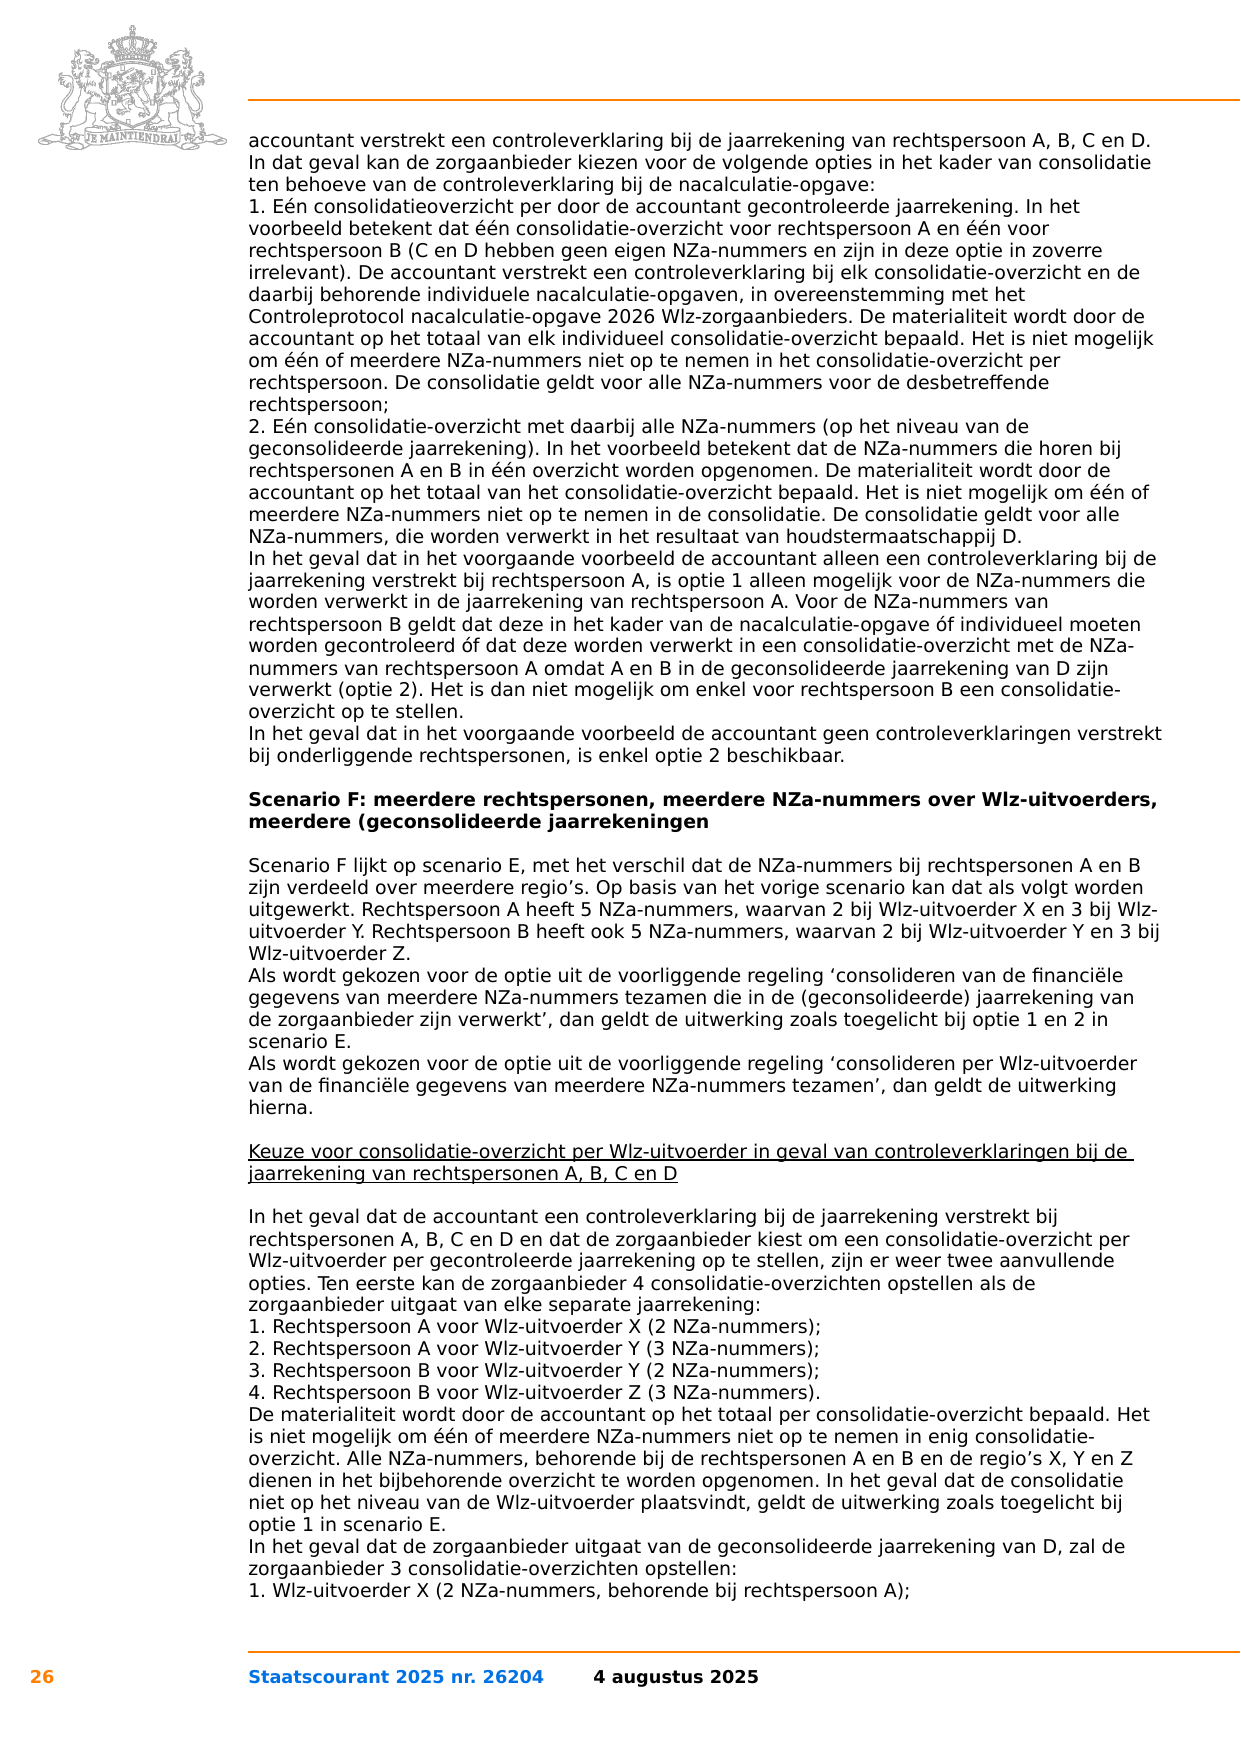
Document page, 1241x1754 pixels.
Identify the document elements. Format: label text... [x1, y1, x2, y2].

text 1. Rechtspersoon A voor Wlz-uitvoerder X (2 NZa-nummers); [248, 1316, 1163, 1338]
text In het geval dat de zorgaanbieder uitgaat van de geconsolideerde jaarrekening van D, zal de zorgaanbieder 3 consolidatie-overzichten opstellen: [248, 1536, 1163, 1580]
text Als wordt gekozen voor de optie uit de voorliggende regeling ‘consolideren van de financiële gegevens van meerdere NZa-nummers tezamen die in de (geconsolideerde) jaarrekening van de zorgaanbieder zijn verwerkt’, dan geldt de uitwerking zoals toegelicht bij optie 1 en 2 in scenario E. [248, 965, 1163, 1053]
text 2. Rechtspersoon A voor Wlz-uitvoerder Y (3 NZa-nummers); [248, 1338, 1163, 1360]
text De materialiteit wordt door de accountant op het totaal per consolidatie-overzicht bepaald. Het is niet mogelijk om één of meerdere NZa-nummers niet op te nemen in enig consolidatie-overzicht. Alle NZa-nummers, behorende bij de rechtspersonen A en B en de regio’s X, Y en Z dienen in het bijbehorende overzicht te worden opgenomen. In het geval dat de consolidatie niet op het niveau van de Wlz-uitvoerder plaatsvindt, geldt de uitwerking zoals toegelicht bij optie 1 in scenario E. [248, 1404, 1163, 1536]
text 2. Eén consolidatie-overzicht met daarbij alle NZa-nummers (op het niveau van de geconsolideerde jaarrekening). In het voorbeeld betekent dat de NZa-nummers die horen bij rechtspersonen A en B in één overzicht worden opgenomen. De materialiteit wordt door de accountant op het totaal van het consolidatie-overzicht bepaald. Het is niet mogelijk om één of meerdere NZa-nummers niet op te nemen in de consolidatie. De consolidatie geldt voor alle NZa-nummers, die worden verwerkt in het resultaat van houdstermaatschappij D. [248, 416, 1163, 547]
text Scenario F lijkt op scenario E, met het verschil dat de NZa-nummers bij rechtspersonen A en B zijn verdeeld over meerdere regio’s. Op basis van het vorige scenario kan dat als volgt worden uitgewerkt. Rechtspersoon A heeft 5 NZa-nummers, waarvan 2 bij Wlz-uitvoerder X en 3 bij Wlz-uitvoerder Y. Rechtspersoon B heeft ook 5 NZa-nummers, waarvan 2 bij Wlz-uitvoerder Y en 3 bij Wlz-uitvoerder Z. [248, 855, 1163, 965]
text In het geval dat de accountant een controleverklaring bij de jaarrekening verstrekt bij rechtspersonen A, B, C en D en dat de zorgaanbieder kiest om een consolidatie-overzicht per Wlz-uitvoerder per gecontroleerde jaarrekening op te stellen, zijn er weer twee aanvullende opties. Ten eerste kan de zorgaanbieder 4 consolidatie-overzichten opstellen als de zorgaanbieder uitgaat van elke separate jaarrekening: [248, 1206, 1163, 1316]
text Als wordt gekozen voor de optie uit de voorliggende regeling ‘consolideren per Wlz-uitvoerder van de financiële gegevens van meerdere NZa-nummers tezamen’, dan geldt de uitwerking hierna. [248, 1053, 1163, 1119]
text In het geval dat in het voorgaande voorbeeld de accountant geen controleverklaringen verstrekt bij onderliggende rechtspersonen, is enkel optie 2 beschikbaar. [248, 723, 1163, 767]
text 4. Rechtspersoon B voor Wlz-uitvoerder Z (3 NZa-nummers). [248, 1382, 1163, 1404]
text 3. Rechtspersoon B voor Wlz-uitvoerder Y (2 NZa-nummers); [248, 1360, 1163, 1382]
text In het geval dat in het voorgaande voorbeeld de accountant alleen een controleverklaring bij de jaarrekening verstrekt bij rechtspersoon A, is optie 1 alleen mogelijk voor de NZa-nummers die worden verwerkt in de jaarrekening van rechtspersoon A. Voor de NZa-nummers van rechtspersoon B geldt dat deze in het kader van de nacalculatie-opgave óf individueel moeten worden gecontroleerd óf dat deze worden verwerkt in een consolidatie-overzicht met de NZa-nummers van rechtspersoon A omdat A en B in de geconsolideerde jaarrekening van D zijn verwerkt (optie 2). Het is dan niet mogelijk om enkel voor rechtspersoon B een consolidatie-overzicht op te stellen. [248, 547, 1163, 723]
picture [38, 25, 227, 150]
subtitle Scenario F: meerdere rechtspersonen, meerdere NZa-nummers over Wlz-uitvoerders, meerdere (geconsolideerde jaarrekeningen [248, 789, 1163, 833]
subtitle Keuze voor consolidatie-overzicht per Wlz-uitvoerder in geval van controleverklaringen bij de jaarrekening van rechtspersonen A, B, C en D [248, 1141, 1163, 1184]
text 1. Wlz-uitvoerder X (2 NZa-nummers, behorende bij rechtspersoon A); [248, 1580, 1163, 1602]
text 1. Eén consolidatieoverzicht per door de accountant gecontroleerde jaarrekening. In het voorbeeld betekent dat één consolidatie-overzicht voor rechtspersoon A en één voor rechtspersoon B (C en D hebben geen eigen NZa-nummers en zijn in deze optie in zoverre irrelevant). De accountant verstrekt een controleverklaring bij elk consolidatie-overzicht en de daarbij behorende individuele nacalculatie-opgaven, in overeenstemming met het Controleprotocol nacalculatie-opgave 2026 Wlz-zorgaanbieders. De materialiteit wordt door de accountant op het totaal van elk individueel consolidatie-overzicht bepaald. Het is niet mogelijk om één of meerdere NZa-nummers niet op te nemen in het consolidatie-overzicht per rechtspersoon. De consolidatie geldt voor alle NZa-nummers voor de desbetreffende rechtspersoon; [248, 196, 1163, 416]
text accountant verstrekt een controleverklaring bij de jaarrekening van rechtspersoon A, B, C en D. In dat geval kan de zorgaanbieder kiezen voor de volgende opties in het kader van consolidatie ten behoeve van de controleverklaring bij de nacalculatie-opgave: [248, 130, 1163, 196]
